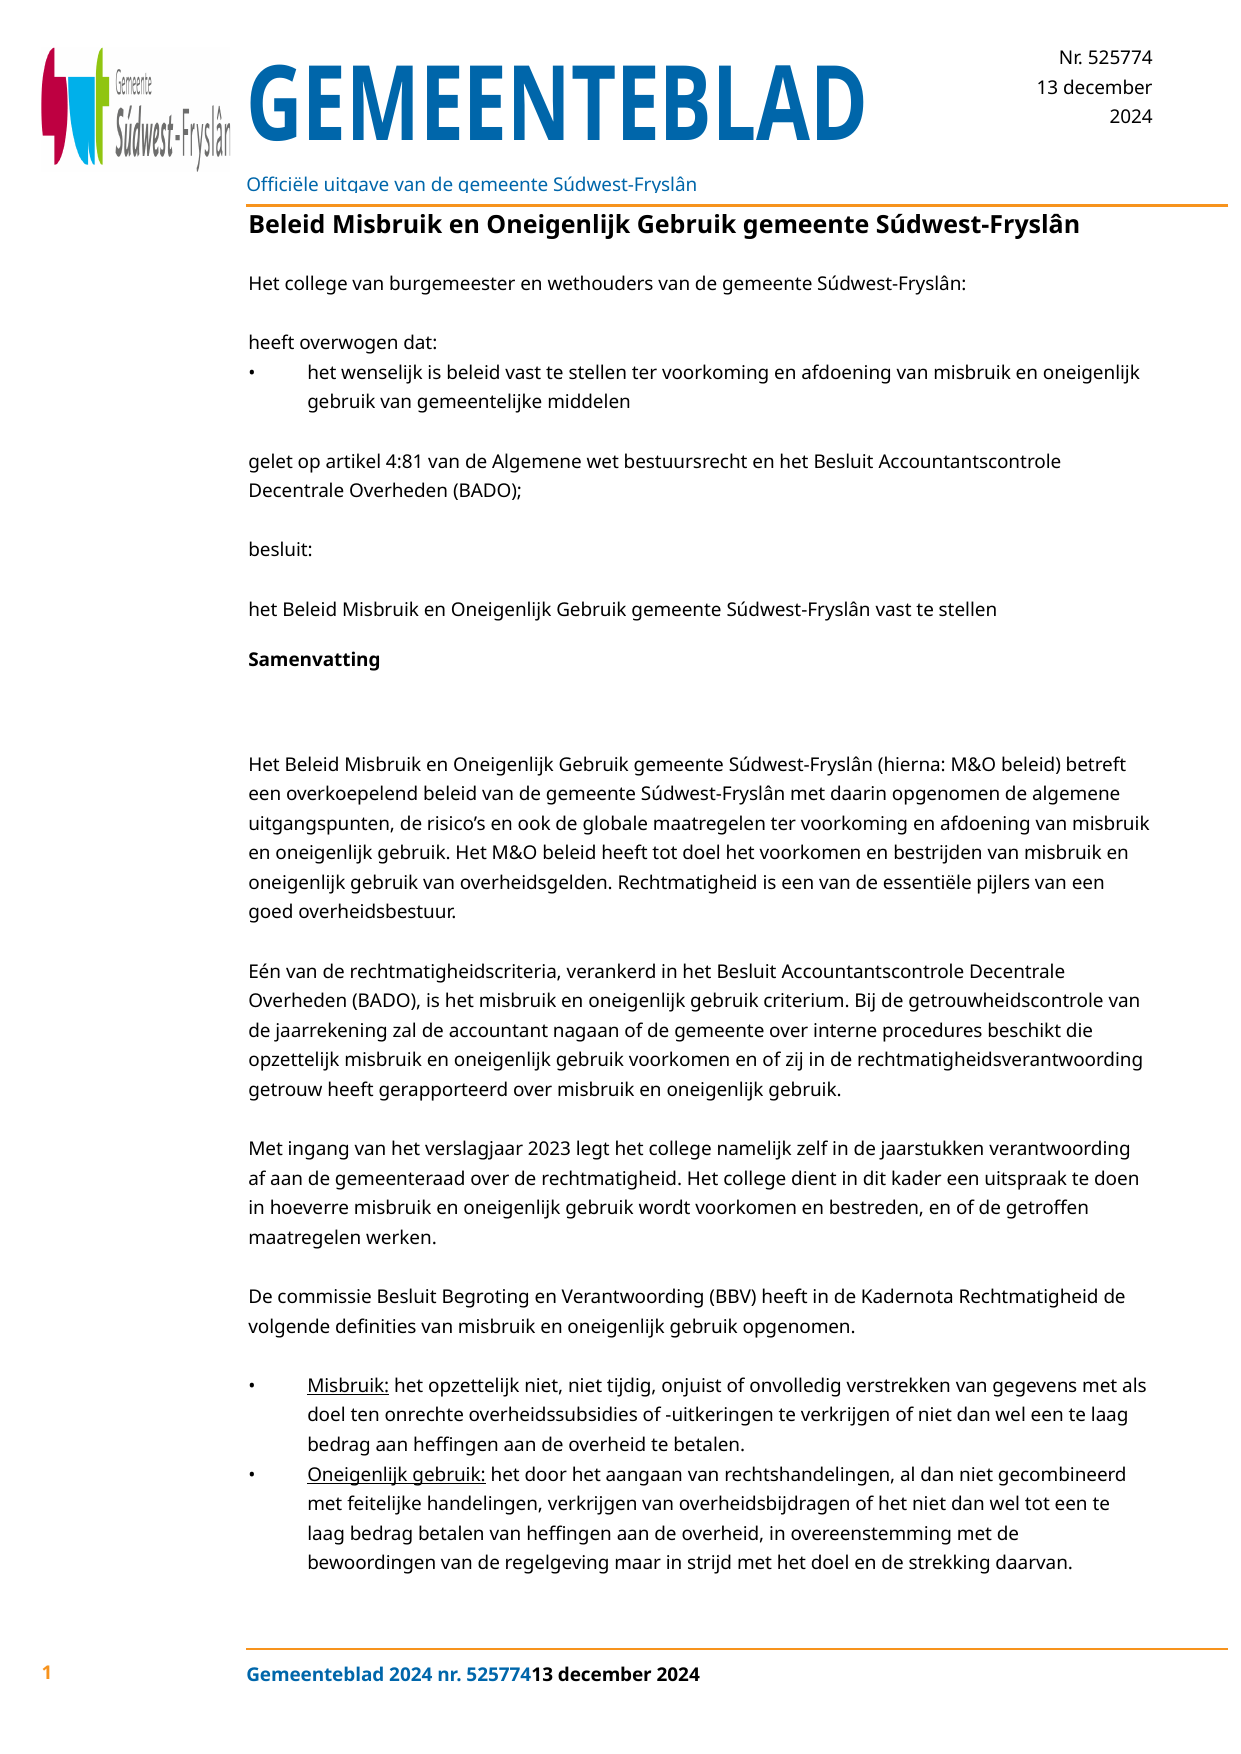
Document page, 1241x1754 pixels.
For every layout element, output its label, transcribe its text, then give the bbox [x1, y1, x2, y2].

list Oneigenlijk gebruik: het door het aangaan van rechtshandelingen, al dan niet gecombineerd met feitelijke handelingen, verkrijgen van overheidsbijdragen of het niet dan wel tot een te laag bedrag betalen van heffingen aan de overheid, in overeenstemming met de bewoordingen van de regelgeving maar in strijd met het doel en de strekking daarvan. [248, 1461, 1152, 1575]
picture [41, 47, 231, 172]
text Het Beleid Misbruik en Oneigenlijk Gebruik gemeente Súdwest-Fryslân (hierna: M&O beleid) betreft een overkoepelend beleid van de gemeente Súdwest-Fryslân met daarin opgenomen de algemene uitgangspunten, de risico’s en ook de globale maatregelen ter voorkoming en afdoening van misbruik en oneigenlijk gebruik. Het M&O beleid heeft tot doel het voorkomen en bestrijden van misbruik en oneigenlijk gebruik van overheidsgelden. Rechtmatigheid is een van de essentiële pijlers van een goed overheidsbestuur. [248, 751, 1152, 924]
text heeft overwogen dat: [248, 329, 1152, 355]
list Misbruik: het opzettelijk niet, niet tijdig, onjuist of onvolledig verstrekken van gegevens met als doel ten onrechte overheidssubsidies of -uitkeringen te verkrijgen of niet dan wel een te laag bedrag aan heffingen aan de overheid te betalen. [248, 1372, 1152, 1457]
text het Beleid Misbruik en Oneigenlijk Gebruik gemeente Súdwest-Fryslân vast te stellen [248, 596, 1152, 621]
text Samenvatting [248, 646, 1152, 672]
text gelet op artikel 4:81 van de Algemene wet bestuursrecht en het Besluit Accountantscontrole Decentrale Overheden (BADO); [248, 448, 1152, 503]
text besluit: [248, 537, 1152, 562]
text Beleid Misbruik en Oneigenlijk Gebruik gemeente Súdwest-Fryslân [248, 207, 1152, 241]
text Eén van de rechtmatigheidscriteria, verankerd in het Besluit Accountantscontrole Decentrale Overheden (BADO), is het misbruik en oneigenlijk gebruik criterium. Bij de getrouwheidscontrole van de jaarrekening zal de accountant nagaan of de gemeente over interne procedures beschikt die opzettelijk misbruik en oneigenlijk gebruik voorkomen en of zij in de rechtmatigheidsverantwoording getrouw heeft gerapporteerd over misbruik en oneigenlijk gebruik. [248, 958, 1152, 1102]
list het wenselijk is beleid vast te stellen ter voorkoming en afdoening van misbruik en oneigenlijk gebruik van gemeentelijke middelen [248, 359, 1152, 414]
text Met ingang van het verslagjaar 2023 legt het college namelijk zelf in de jaarstukken verantwoording af aan de gemeenteraad over de rechtmatigheid. Het college dient in dit kader een uitspraak te doen in hoeverre misbruik en oneigenlijk gebruik wordt voorkomen en bestreden, en of de getroffen maatregelen werken. [248, 1135, 1152, 1250]
text Het college van burgemeester en wethouders van de gemeente Súdwest-Fryslân: [248, 270, 1152, 296]
text De commissie Besluit Begroting en Verantwoording (BBV) heeft in de Kadernota Rechtmatigheid de volgende definities van misbruik en oneigenlijk gebruik opgenomen. [248, 1283, 1152, 1338]
